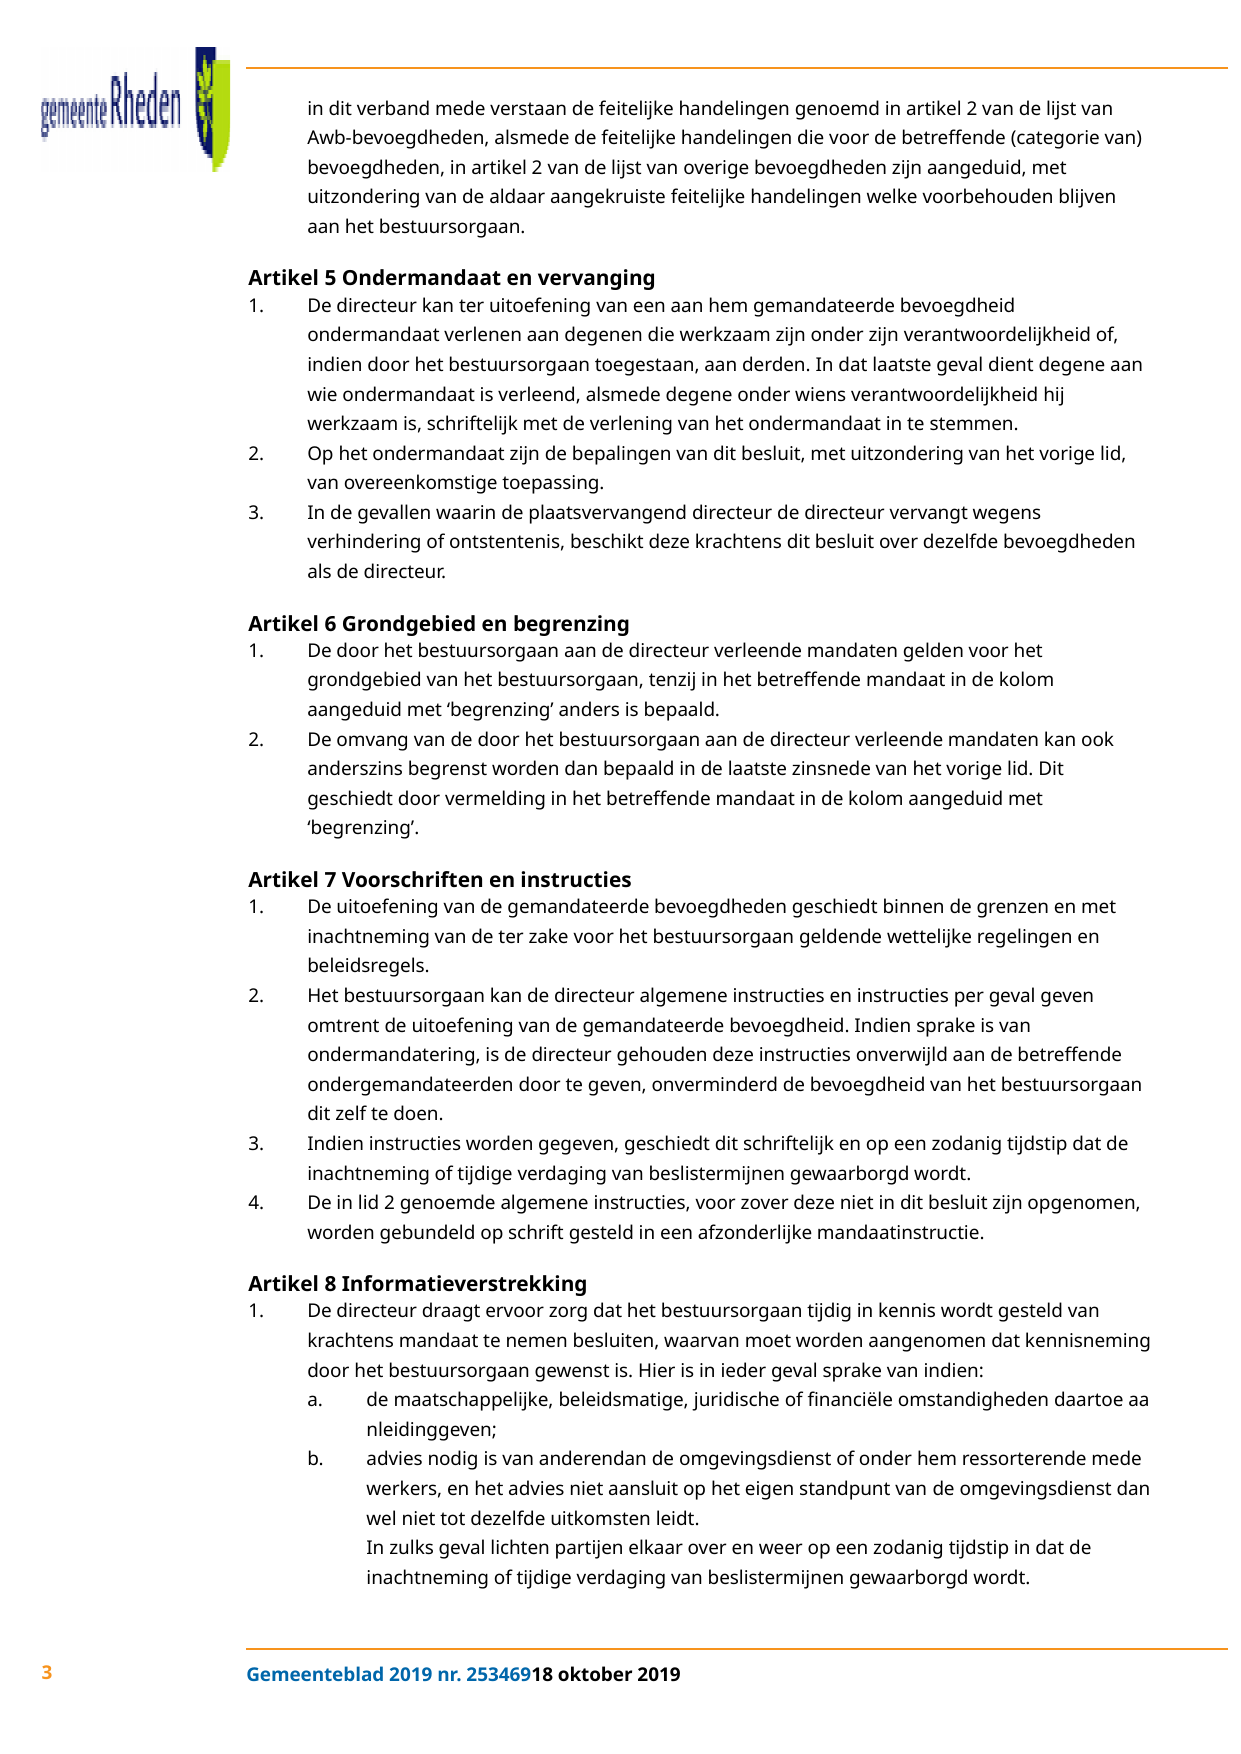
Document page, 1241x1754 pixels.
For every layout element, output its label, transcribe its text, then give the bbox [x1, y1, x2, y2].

list In de gevallen waarin de plaatsvervangend directeur de directeur vervangt wegens verhindering of ontstentenis, beschikt deze krachtens dit besluit over dezelfde bevoegdheden als de directeur. [248, 499, 1152, 584]
picture [41, 47, 231, 172]
list De omvang van de door het bestuursorgaan aan de directeur verleende mandaten kan ook anderszins begrenst worden dan bepaald in de laatste zinsnede van het vorige lid. Dit geschiedt door vermelding in het betreffende mandaat in de kolom aangeduid met ‘begrenzing’. [248, 726, 1152, 840]
list In zulks geval lichten partijen elkaar over en weer op een zodanig tijdstip in dat de inachtneming of tijdige verdaging van beslistermijnen gewaarborgd wordt. [307, 1534, 1152, 1590]
list De in lid 2 genoemde algemene instructies, voor zover deze niet in dit besluit zijn opgenomen, worden gebundeld op schrift gesteld in een afzonderlijke mandaatinstructie. [248, 1189, 1152, 1244]
list De door het bestuursorgaan aan de directeur verleende mandaten gelden voor het grondgebied van het bestuursorgaan, tenzij in het betreffende mandaat in de kolom aangeduid met ‘begrenzing’ anders is bepaald. [248, 637, 1152, 722]
list Op het ondermandaat zijn de bepalingen van dit besluit, met uitzondering van het vorige lid, van overeenkomstige toepassing. [248, 440, 1152, 495]
list De directeur kan ter uitoefening van een aan hem gemandateerde bevoegdheid ondermandaat verlenen aan degenen die werkzaam zijn onder zijn verantwoordelijkheid of, indien door het bestuursorgaan toegestaan, aan derden. In dat laatste geval dient degene aan wie ondermandaat is verleend, alsmede degene onder wiens verantwoordelijkheid hij werkzaam is, schriftelijk met de verlening van het ondermandaat in te stemmen. [248, 292, 1152, 436]
list De directeur draagt ervoor zorg dat het bestuursorgaan tijdig in kennis wordt gesteld van krachtens mandaat te nemen besluiten, waarvan moet worden aangenomen dat kennisneming door het bestuursorgaan gewenst is. Hier is in ieder geval sprake van indien: [248, 1298, 1152, 1383]
list de maatschappelijke, beleidsmatige, juridische of financiële omstandigheden daartoe aanleidinggeven; [307, 1386, 1152, 1442]
text Artikel 5 Ondermandaat en vervanging [248, 263, 1152, 292]
text Artikel 7 Voorschriften en instructies [248, 865, 1152, 893]
list Het bestuursorgaan kan de directeur algemene instructies en instructies per geval geven omtrent de uitoefening van de gemandateerde bevoegdheid. Indien sprake is van ondermandatering, is de directeur gehouden deze instructies onverwijld aan de betreffende ondergemandateerden door te geven, onverminderd de bevoegdheid van het bestuursorgaan dit zelf te doen. [248, 982, 1152, 1126]
list Indien instructies worden gegeven, geschiedt dit schriftelijk en op een zodanig tijdstip dat de inachtneming of tijdige verdaging van beslistermijnen gewaarborgd wordt. [248, 1130, 1152, 1185]
text Artikel 8 Informatieverstrekking [248, 1269, 1152, 1298]
text Artikel 6 Grondgebied en begrenzing [248, 609, 1152, 637]
list advies nodig is van anderendan de omgevingsdienst of onder hem ressorterende medewerkers, en het advies niet aansluit op het eigen standpunt van de omgevingsdienst dan wel niet tot dezelfde uitkomsten leidt. [307, 1446, 1152, 1531]
list in dit verband mede verstaan de feitelijke handelingen genoemd in artikel 2 van de lijst van Awb-bevoegdheden, alsmede de feitelijke handelingen die voor de betreffende (categorie van) bevoegdheden, in artikel 2 van de lijst van overige bevoegdheden zijn aangeduid, met uitzondering van de aldaar aangekruiste feitelijke handelingen welke voorbehouden blijven aan het bestuursorgaan. [248, 95, 1152, 239]
list De uitoefening van de gemandateerde bevoegdheden geschiedt binnen de grenzen en met inachtneming van de ter zake voor het bestuursorgaan geldende wettelijke regelingen en beleidsregels. [248, 893, 1152, 978]
